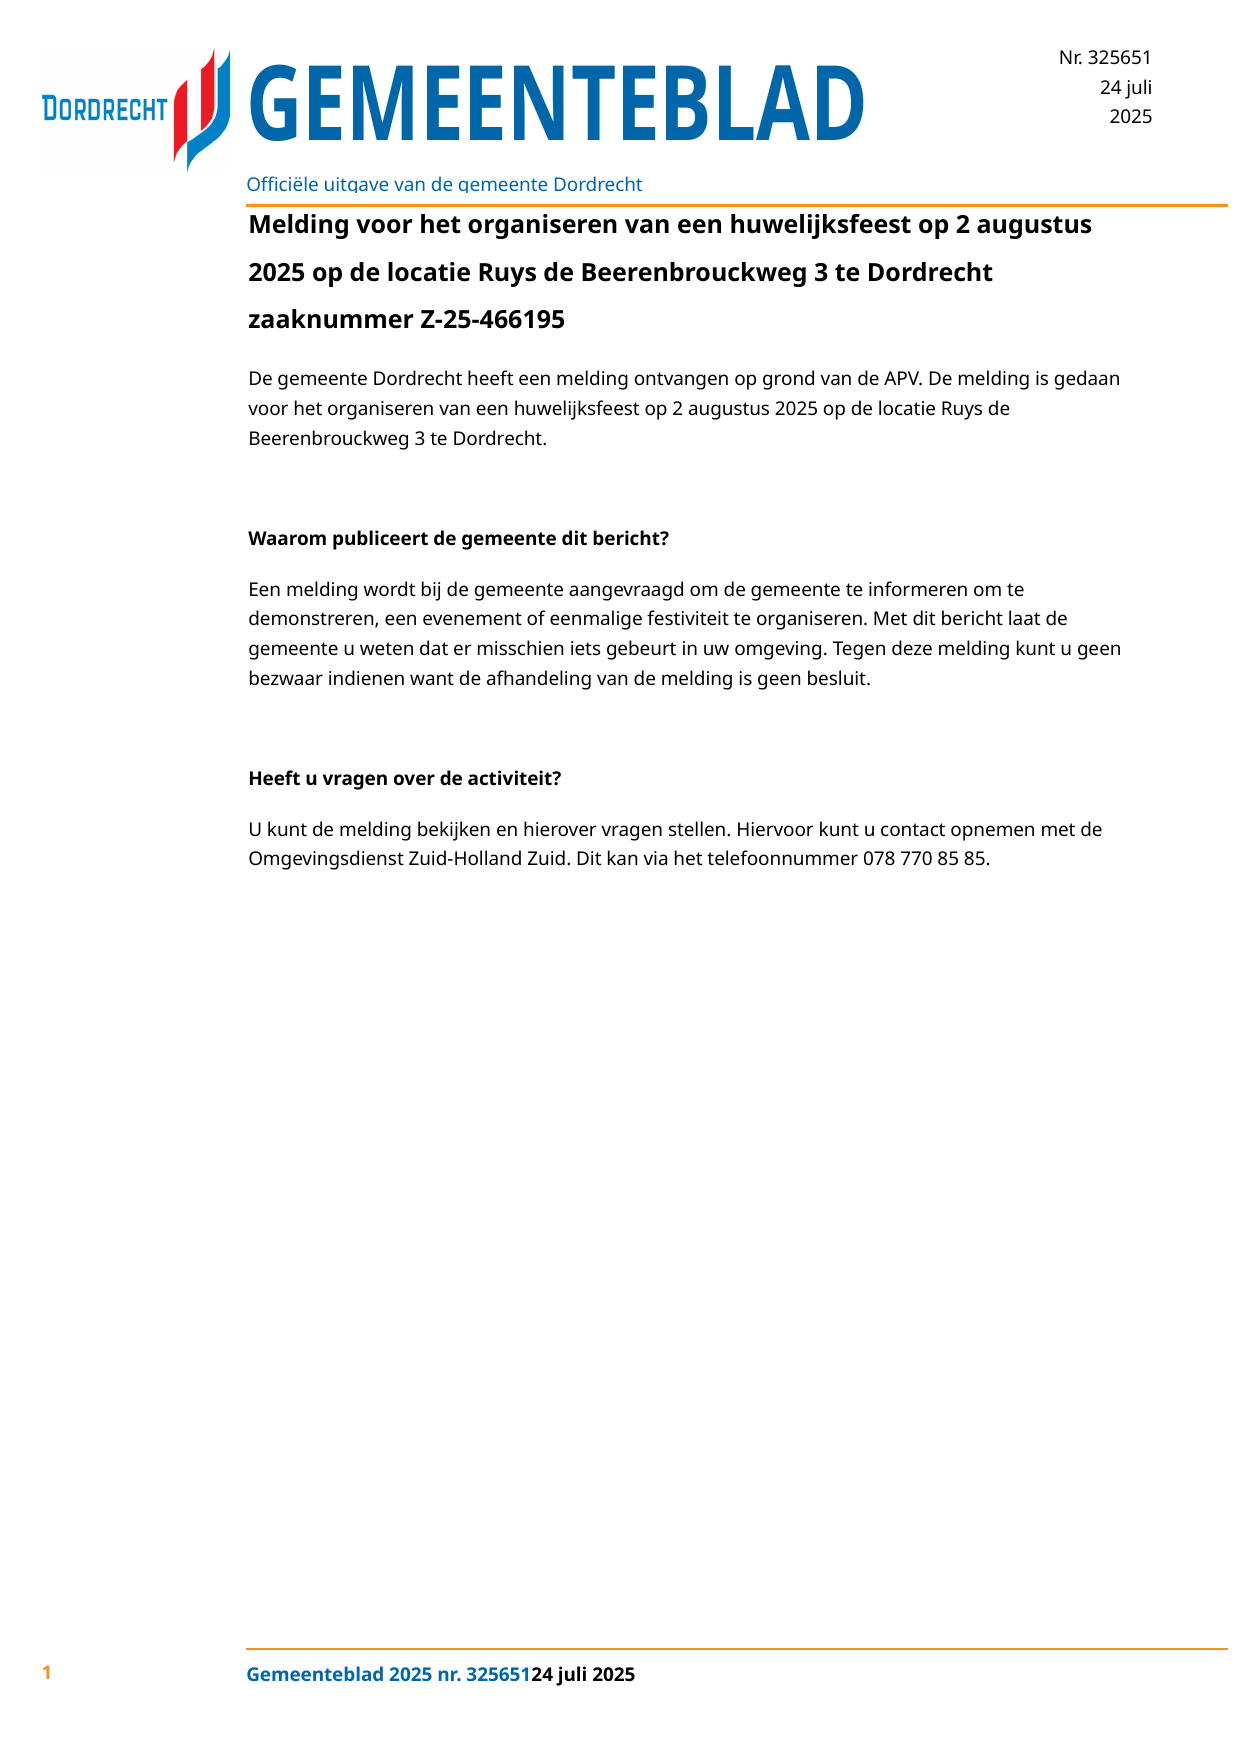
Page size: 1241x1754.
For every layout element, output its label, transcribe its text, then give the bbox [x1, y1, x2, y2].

text Een melding wordt bij de gemeente aangevraagd om de gemeente te informeren om te demonstreren, een evenement of eenmalige festiviteit te organiseren. Met dit bericht laat de gemeente u weten dat er misschien iets gebeurt in uw omgeving. Tegen deze melding kunt u geen bezwaar indienen want de afhandeling van de melding is geen besluit. [248, 576, 1152, 690]
text De gemeente Dordrecht heeft een melding ontvangen op grond van de APV. De melding is gedaan voor het organiseren van een huwelijksfeest op 2 augustus 2025 op de locatie Ruys de Beerenbrouckweg 3 te Dordrecht. [248, 366, 1152, 450]
text Melding voor het organiseren van een huwelijksfeest op 2 augustus 2025 op de locatie Ruys de Beerenbrouckweg 3 te Dordrecht zaaknummer Z-25-466195 [248, 207, 1152, 336]
text U kunt de melding bekijken en hierover vragen stellen. Hiervoor kunt u contact opnemen met de Omgevingsdienst Zuid-Holland Zuid. Dit kan via het telefoonnummer 078 770 85 85. [248, 816, 1152, 871]
picture [41, 47, 231, 172]
text Waarom publiceert de gemeente dit bericht? [248, 526, 1152, 551]
text Heeft u vragen over de activiteit? [248, 766, 1152, 791]
